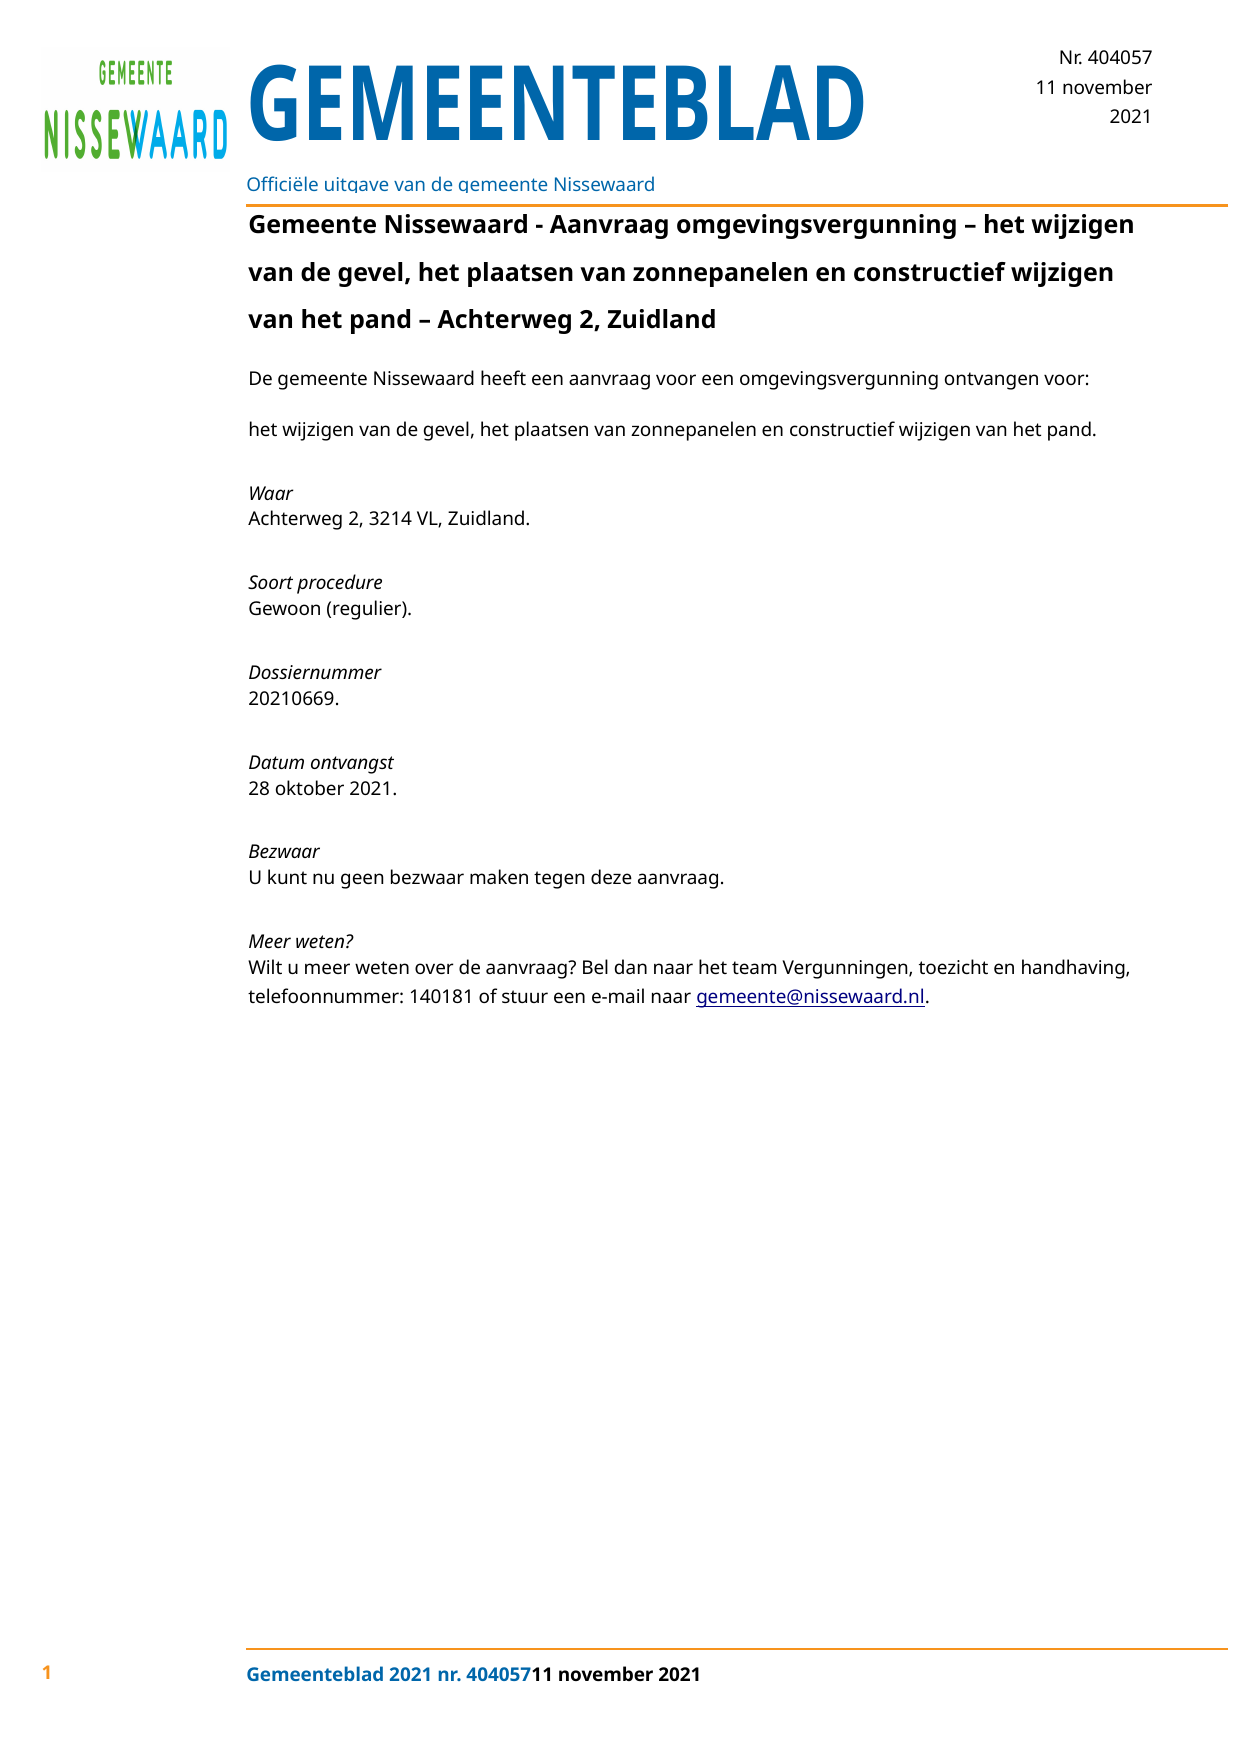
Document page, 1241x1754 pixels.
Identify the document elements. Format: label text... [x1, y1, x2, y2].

text Gewoon (regulier). [248, 595, 1152, 621]
text U kunt nu geen bezwaar maken tegen deze aanvraag. [248, 864, 1152, 890]
text Datum ontvangst [248, 749, 1152, 775]
text 28 oktober 2021. [248, 775, 1152, 800]
text 20210669. [248, 685, 1152, 711]
text Waar [248, 480, 1152, 506]
text Meer weten? [248, 928, 1152, 954]
text het wijzigen van de gevel, het plaatsen van zonnepanelen en constructief wijzigen van het pand. [248, 416, 1152, 442]
text Bezwaar [248, 839, 1152, 864]
text Soort procedure [248, 569, 1152, 595]
picture [41, 47, 231, 172]
text Gemeente Nissewaard - Aanvraag omgevingsvergunning – het wijzigen van de gevel, het plaatsen van zonnepanelen en constructief wijzigen van het pand – Achterweg 2, Zuidland [248, 207, 1152, 336]
text Wilt u meer weten over de aanvraag? Bel dan naar het team Vergunningen, toezicht en handhaving, telefoonnummer: 140181 of stuur een e-mail naar gemeente@nissewaard.nl. [248, 954, 1152, 1009]
text Dossiernummer [248, 659, 1152, 685]
text Achterweg 2, 3214 VL, Zuidland. [248, 506, 1152, 531]
text De gemeente Nissewaard heeft een aanvraag voor een omgevingsvergunning ontvangen voor: [248, 366, 1152, 391]
